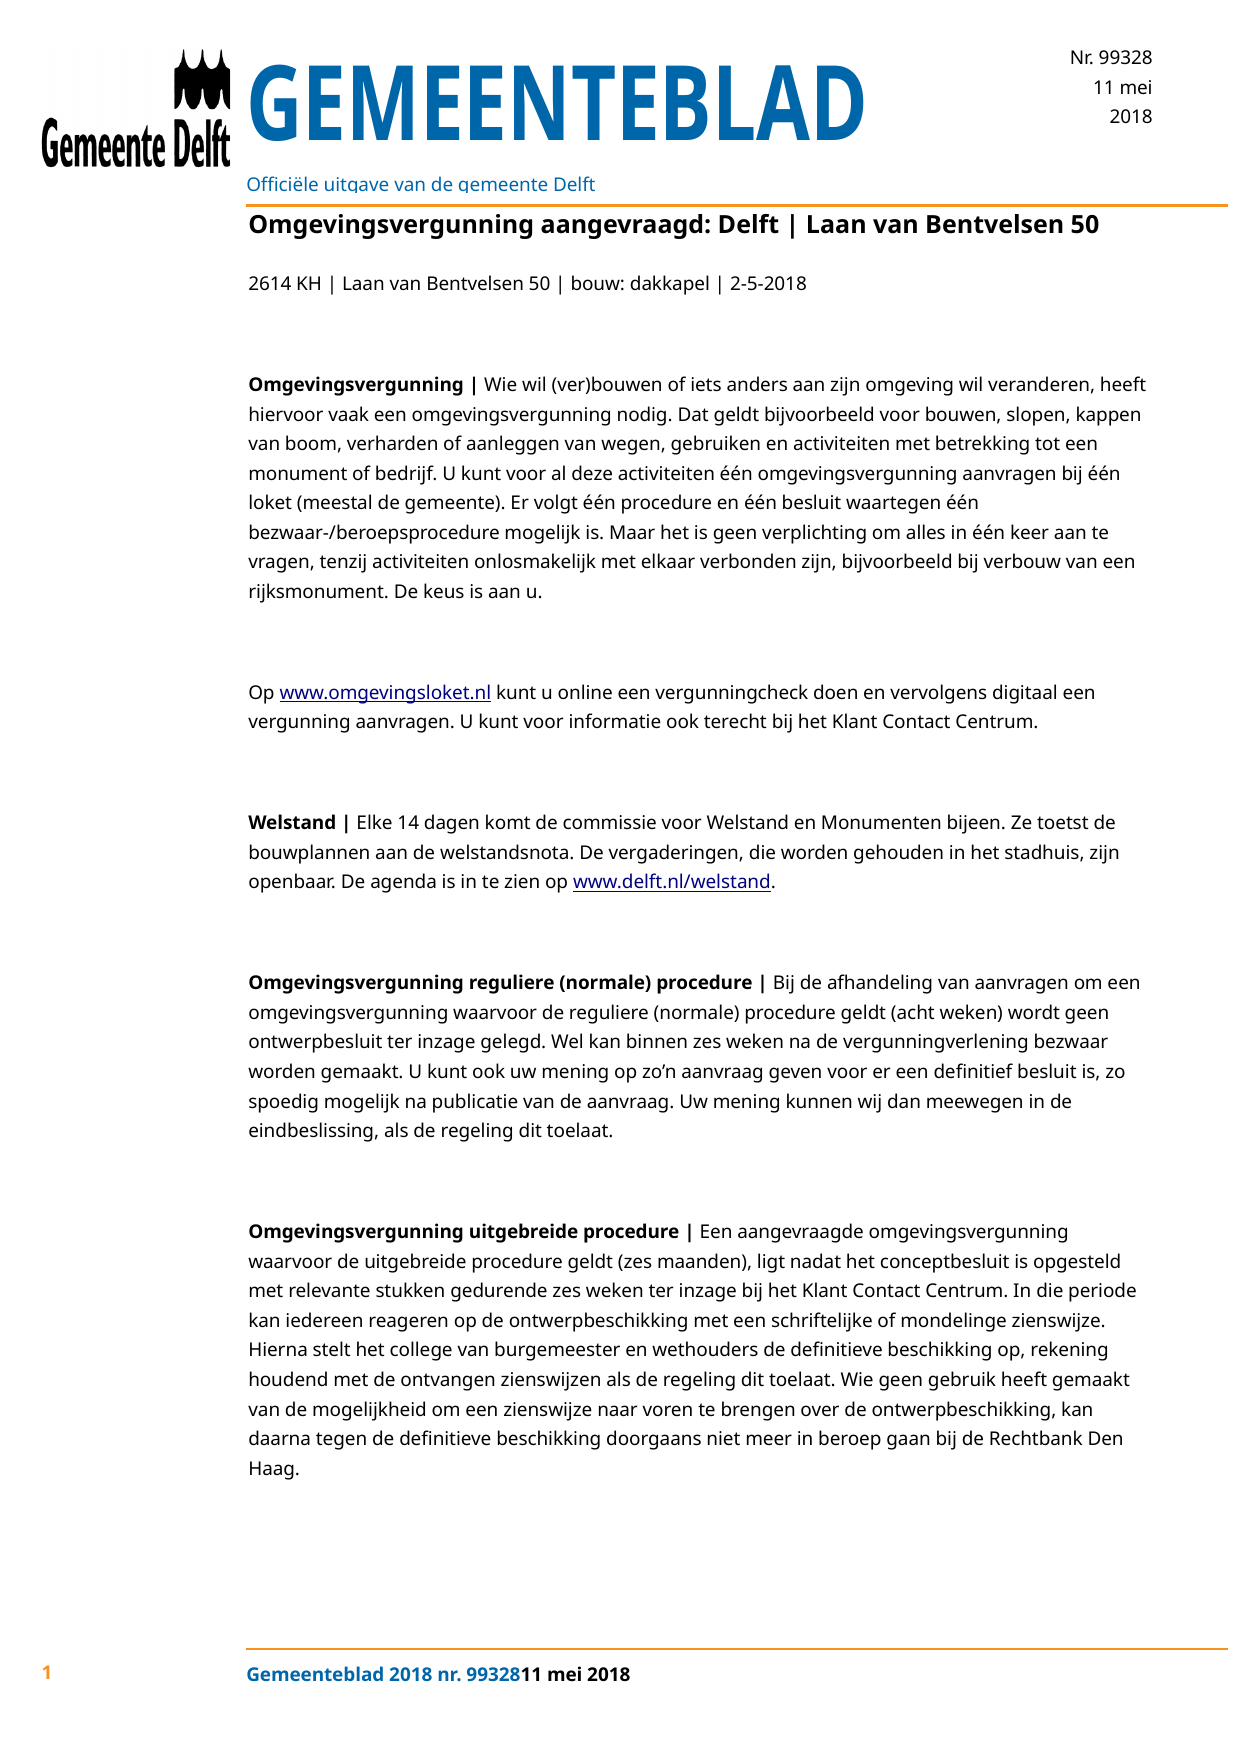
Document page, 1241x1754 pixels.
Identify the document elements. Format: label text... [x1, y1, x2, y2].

picture [41, 47, 231, 172]
text 2614 KH | Laan van Bentvelsen 50 | bouw: dakkapel | 2-5-2018 [248, 270, 1152, 296]
text Omgevingsvergunning uitgebreide procedure | Een aangevraagde omgevingsvergunning waarvoor de uitgebreide procedure geldt (zes maanden), ligt nadat het conceptbesluit is opgesteld met relevante stukken gedurende zes weken ter inzage bij het Klant Contact Centrum. In die periode kan iedereen reageren op de ontwerpbeschikking met een schriftelijke of mondelinge zienswijze. Hierna stelt het college van burgemeester en wethouders de definitieve beschikking op, rekening houdend met de ontvangen zienswijzen als de regeling dit toelaat. Wie geen gebruik heeft gemaakt van de mogelijkheid om een zienswijze naar voren te brengen over de ontwerpbeschikking, kan daarna tegen de definitieve beschikking doorgaans niet meer in beroep gaan bij de Rechtbank Den Haag. [248, 1218, 1152, 1481]
text Op www.omgevingsloket.nl kunt u online een vergunningcheck doen en vervolgens digitaal een vergunning aanvragen. U kunt voor informatie ook terecht bij het Klant Contact Centrum. [248, 679, 1152, 734]
text Omgevingsvergunning reguliere (normale) procedure | Bij de afhandeling van aanvragen om een omgevingsvergunning waarvoor de reguliere (normale) procedure geldt (acht weken) wordt geen ontwerpbesluit ter inzage gelegd. Wel kan binnen zes weken na de vergunningverlening bezwaar worden gemaakt. U kunt ook uw mening op zo’n aanvraag geven voor er een definitief besluit is, zo spoedig mogelijk na publicatie van de aanvraag. Uw mening kunnen wij dan meewegen in de eindbeslissing, als de regeling dit toelaat. [248, 969, 1152, 1143]
text Welstand | Elke 14 dagen komt de commissie voor Welstand en Monumenten bijeen. Ze toetst de bouwplannen aan de welstandsnota. De vergaderingen, die worden gehouden in het stadhuis, zijn openbaar. De agenda is in te zien op www.delft.nl/welstand. [248, 809, 1152, 894]
text Omgevingsvergunning | Wie wil (ver)bouwen of iets anders aan zijn omgeving wil veranderen, heeft hiervoor vaak een omgevingsvergunning nodig. Dat geldt bijvoorbeeld voor bouwen, slopen, kappen van boom, verharden of aanleggen van wegen, gebruiken en activiteiten met betrekking tot een monument of bedrijf. U kunt voor al deze activiteiten één omgevingsvergunning aanvragen bij één loket (meestal de gemeente). Er volgt één procedure en één besluit waartegen één bezwaar-/beroepsprocedure mogelijk is. Maar het is geen verplichting om alles in één keer aan te vragen, tenzij activiteiten onlosmakelijk met elkaar verbonden zijn, bijvoorbeeld bij verbouw van een rijksmonument. De keus is aan u. [248, 371, 1152, 604]
text Omgevingsvergunning aangevraagd: Delft | Laan van Bentvelsen 50 [248, 207, 1152, 241]
